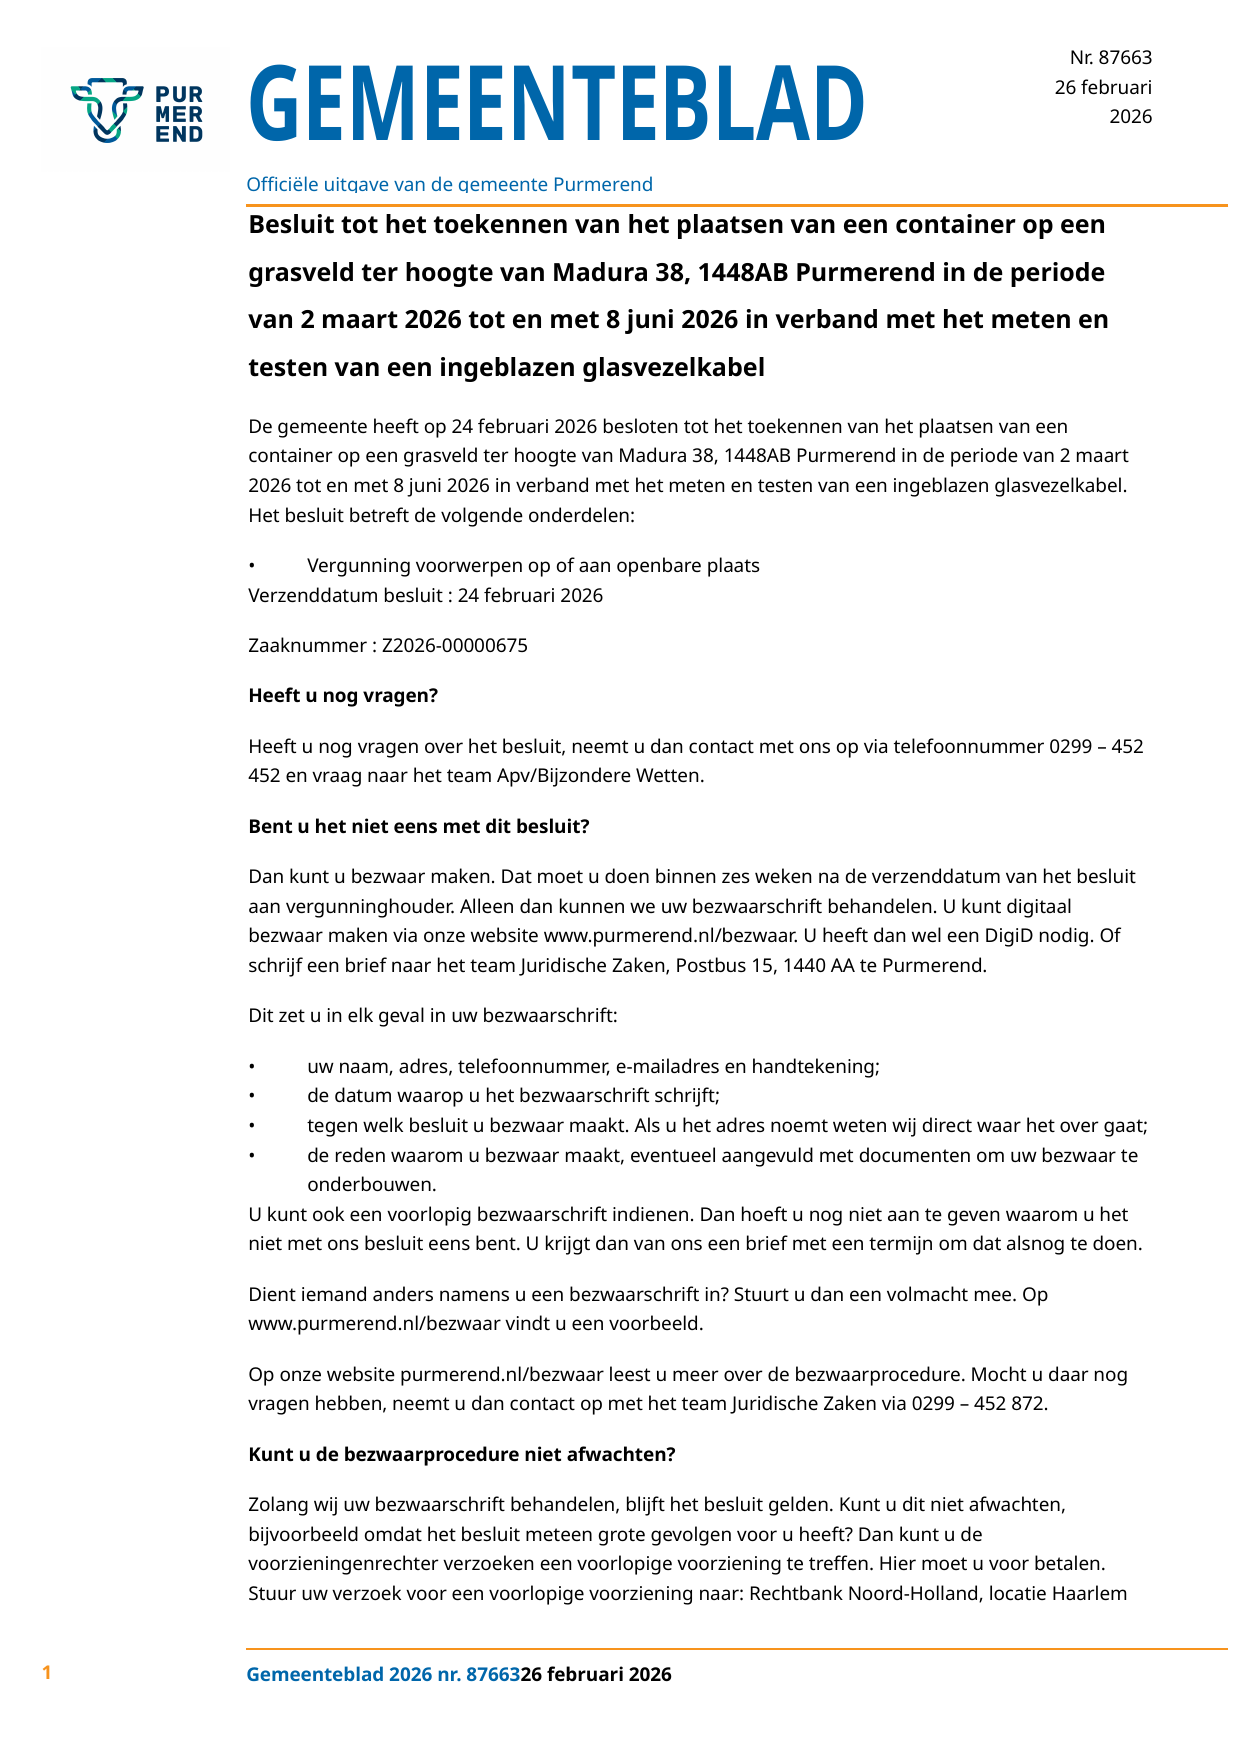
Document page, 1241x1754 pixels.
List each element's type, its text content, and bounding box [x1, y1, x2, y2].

list tegen welk besluit u bezwaar maakt. Als u het adres noemt weten wij direct waar het over gaat; [248, 1112, 1152, 1138]
list de datum waarop u het bezwaarschrift schrijft; [248, 1083, 1152, 1108]
text Zolang wij uw bezwaarschrift behandelen, blijft het besluit gelden. Kunt u dit niet afwachten, bijvoorbeeld omdat het besluit meteen grote gevolgen voor u heeft? Dan kunt u de voorzieningenrechter verzoeken een voorlopige voorziening te treffen. Hier moet u voor betalen. Stuur uw verzoek voor een voorlopige voorziening naar: Rechtbank Noord-Holland, locatie Haarlem [248, 1491, 1152, 1606]
text Zaaknummer : Z2026-00000675 [248, 632, 1152, 658]
list de reden waarom u bezwaar maakt, eventueel aangevuld met documenten om uw bezwaar te onderbouwen. [248, 1142, 1152, 1197]
text Besluit tot het toekennen van het plaatsen van een container op een grasveld ter hoogte van Madura 38, 1448AB Purmerend in de periode van 2 maart 2026 tot en met 8 juni 2026 in verband met het meten en testen van een ingeblazen glasvezelkabel [248, 207, 1152, 384]
text Dient iemand anders namens u een bezwaarschrift in? Stuurt u dan een volmacht mee. Op www.purmerend.nl/bezwaar vindt u een voorbeeld. [248, 1281, 1152, 1336]
text Bent u het niet eens met dit besluit? [248, 813, 1152, 839]
text Kunt u de bezwaarprocedure niet afwachten? [248, 1441, 1152, 1467]
list uw naam, adres, telefoonnummer, e-mailadres en handtekening; [248, 1053, 1152, 1079]
list Vergunning voorwerpen op of aan openbare plaats [248, 552, 1152, 578]
text U kunt ook een voorlopig bezwaarschrift indienen. Dan hoeft u nog niet aan te geven waarom u het niet met ons besluit eens bent. U krijgt dan van ons een brief met een termijn om dat alsnog te doen. [248, 1201, 1152, 1256]
picture [41, 47, 231, 172]
text Op onze website purmerend.nl/bezwaar leest u meer over de bezwaarprocedure. Mocht u daar nog vragen hebben, neemt u dan contact op met het team Juridische Zaken via 0299 – 452 872. [248, 1361, 1152, 1416]
text Heeft u nog vragen over het besluit, neemt u dan contact met ons op via telefoonnummer 0299 – 452 452 en vraag naar het team Apv/Bijzondere Wetten. [248, 733, 1152, 788]
text Dan kunt u bezwaar maken. Dat moet u doen binnen zes weken na de verzenddatum van het besluit aan vergunninghouder. Alleen dan kunnen we uw bezwaarschrift behandelen. U kunt digitaal bezwaar maken via onze website www.purmerend.nl/bezwaar. U heeft dan wel een DigiD nodig. Of schrijf een brief naar het team Juridische Zaken, Postbus 15, 1440 AA te Purmerend. [248, 863, 1152, 978]
text Verzenddatum besluit : 24 februari 2026 [248, 582, 1152, 608]
text Dit zet u in elk geval in uw bezwaarschrift: [248, 1003, 1152, 1028]
text De gemeente heeft op 24 februari 2026 besloten tot het toekennen van het plaatsen van een container op een grasveld ter hoogte van Madura 38, 1448AB Purmerend in de periode van 2 maart 2026 tot en met 8 juni 2026 in verband met het meten en testen van een ingeblazen glasvezelkabel. Het besluit betreft de volgende onderdelen: [248, 413, 1152, 528]
text Heeft u nog vragen? [248, 683, 1152, 708]
